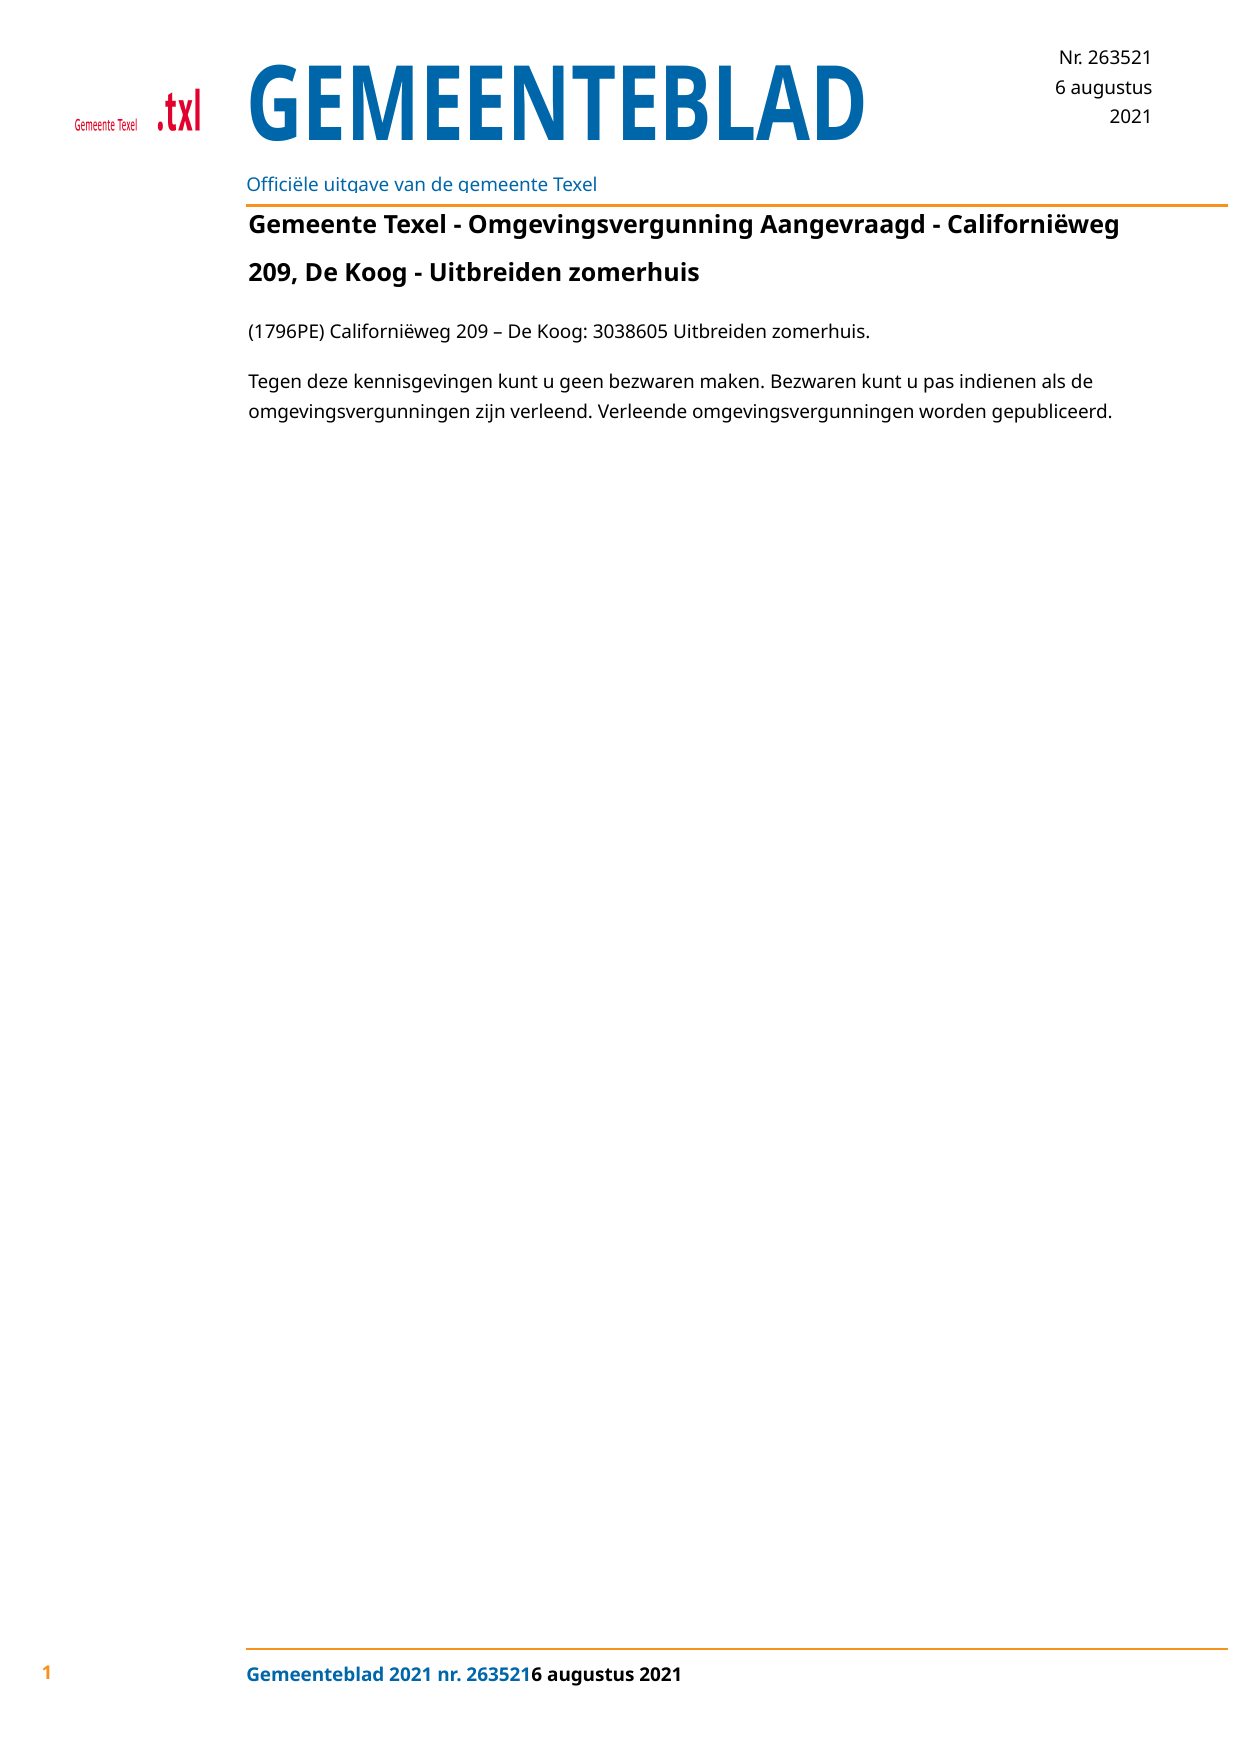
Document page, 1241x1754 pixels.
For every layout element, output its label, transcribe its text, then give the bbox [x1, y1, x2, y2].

text Gemeente Texel - Omgevingsvergunning Aangevraagd - Californiëweg 209, De Koog - Uitbreiden zomerhuis [248, 207, 1152, 288]
text Tegen deze kennisgevingen kunt u geen bezwaren maken. Bezwaren kunt u pas indienen als de omgevingsvergunningen zijn verleend. Verleende omgevingsvergunningen worden gepubliceerd. [248, 368, 1152, 424]
text (1796PE) Californiëweg 209 – De Koog: 3038605 Uitbreiden zomerhuis. [248, 318, 1152, 344]
picture [41, 47, 231, 172]
